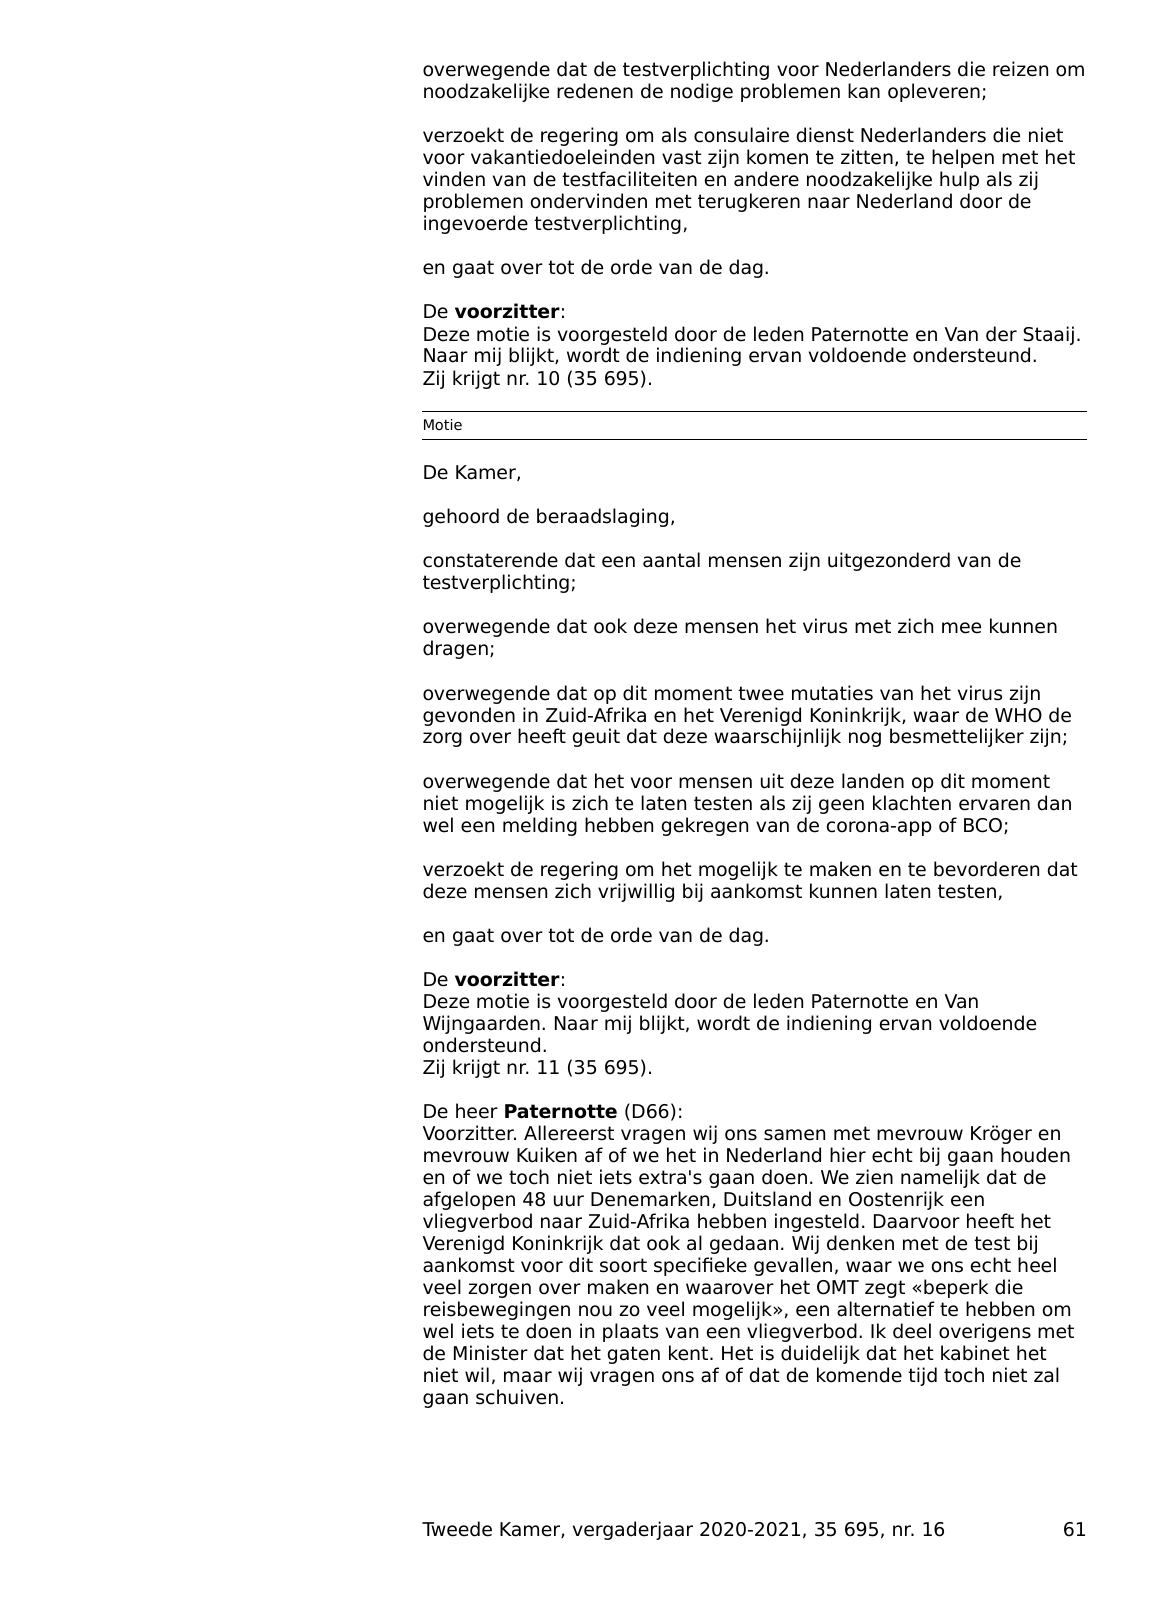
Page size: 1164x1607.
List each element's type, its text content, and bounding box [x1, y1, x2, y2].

text De Kamer, [422, 462, 1087, 484]
text overwegende dat de testverplichting voor Nederlanders die reizen om noodzakelijke redenen de nodige problemen kan opleveren; [422, 59, 1087, 103]
text De voorzitter: [422, 969, 1087, 991]
text De heer Paternotte (D66): [422, 1101, 1087, 1123]
text verzoekt de regering om het mogelijk te maken en te bevorderen dat deze mensen zich vrijwillig bij aankomst kunnen laten testen, [422, 859, 1087, 903]
text Voorzitter. Allereerst vragen wij ons samen met mevrouw Kröger en mevrouw Kuiken af of we het in Nederland hier echt bij gaan houden en of we toch niet iets extra's gaan doen. We zien namelijk dat de afgelopen 48 uur Denemarken, Duitsland en Oostenrijk een vliegverbod naar Zuid-Afrika hebben ingesteld. Daarvoor heeft het Verenigd Koninkrijk dat ook al gedaan. Wij denken met de test bij aankomst voor dit soort specifieke gevallen, waar we ons echt heel veel zorgen over maken en waarover het OMT zegt «beperk die reisbewegingen nou zo veel mogelijk», een alternatief te hebben om wel iets te doen in plaats van een vliegverbod. Ik deel overigens met de Minister dat het gaten kent. Het is duidelijk dat het kabinet het niet wil, maar wij vragen ons af of dat de komende tijd toch niet zal gaan schuiven. [422, 1123, 1087, 1409]
text overwegende dat ook deze mensen het virus met zich mee kunnen dragen; [422, 616, 1087, 660]
table_header Motie [422, 412, 1087, 439]
text Deze motie is voorgesteld door de leden Paternotte en Van der Staaij. Naar mij blijkt, wordt de indiening ervan voldoende ondersteund. [422, 323, 1087, 367]
text De voorzitter: [422, 301, 1087, 323]
text verzoekt de regering om als consulaire dienst Nederlanders die niet voor vakantiedoeleinden vast zijn komen te zitten, te helpen met het vinden van de testfaciliteiten en andere noodzakelijke hulp als zij problemen ondervinden met terugkeren naar Nederland door de ingevoerde testverplichting, [422, 125, 1087, 235]
text overwegende dat het voor mensen uit deze landen op dit moment niet mogelijk is zich te laten testen als zij geen klachten ervaren dan wel een melding hebben gekregen van de corona-app of BCO; [422, 771, 1087, 837]
text Zij krijgt nr. 10 (35 695). [422, 367, 1087, 389]
text en gaat over tot de orde van de dag. [422, 925, 1087, 947]
text en gaat over tot de orde van de dag. [422, 257, 1087, 279]
text Deze motie is voorgesteld door de leden Paternotte en Van Wijngaarden. Naar mij blijkt, wordt de indiening ervan voldoende ondersteund. [422, 991, 1087, 1057]
text overwegende dat op dit moment twee mutaties van het virus zijn gevonden in Zuid-Afrika en het Verenigd Koninkrijk, waar de WHO de zorg over heeft geuit dat deze waarschijnlijk nog besmettelijker zijn; [422, 682, 1087, 748]
text constaterende dat een aantal mensen zijn uitgezonderd van de testverplichting; [422, 550, 1087, 594]
text gehoord de beraadslaging, [422, 506, 1087, 528]
text Zij krijgt nr. 11 (35 695). [422, 1057, 1087, 1079]
